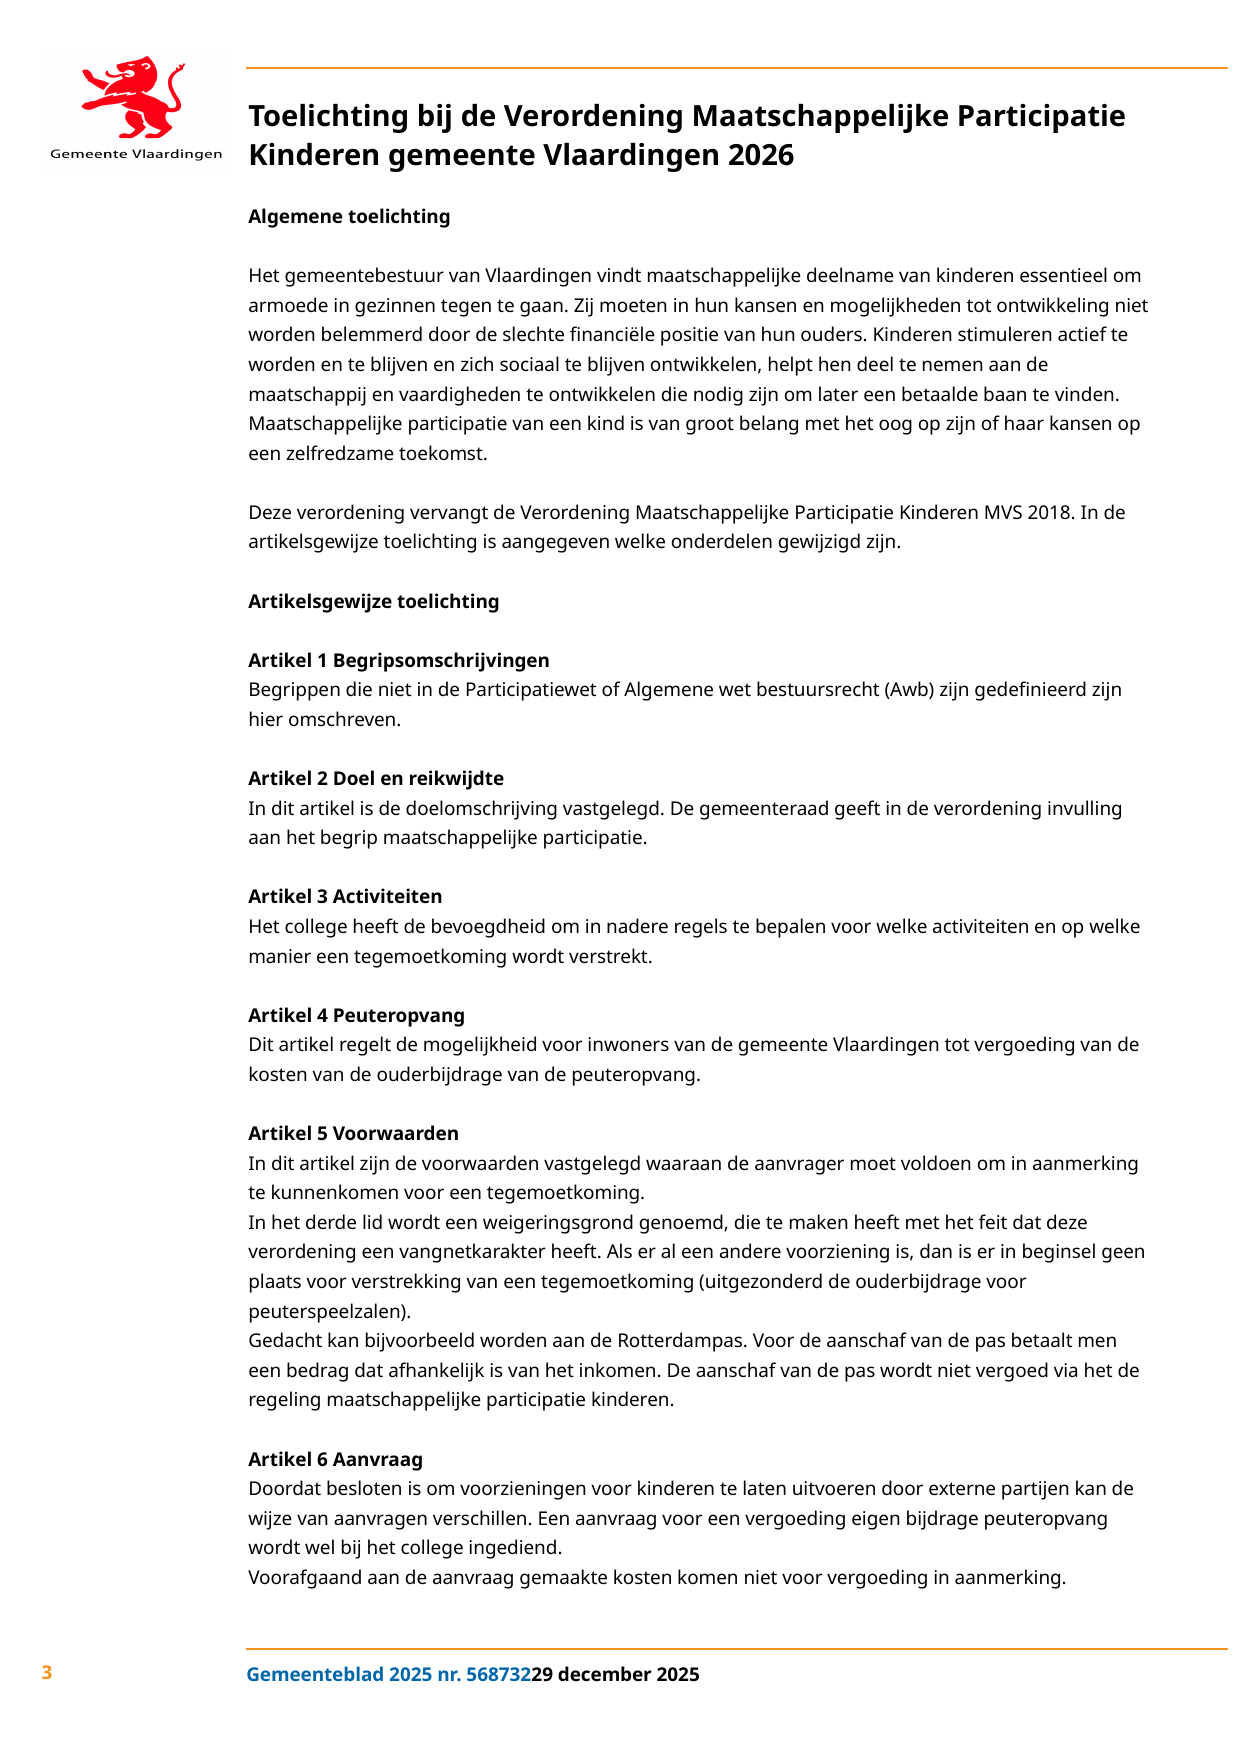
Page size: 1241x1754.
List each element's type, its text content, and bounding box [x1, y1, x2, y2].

text Artikelsgewijze toelichting [248, 588, 1152, 614]
picture [41, 47, 231, 172]
text Artikel 1 Begripsomschrijvingen [248, 647, 1152, 673]
text Het gemeentebestuur van Vlaardingen vindt maatschappelijke deelname van kinderen essentieel om armoede in gezinnen tegen te gaan. Zij moeten in hun kansen en mogelijkheden tot ontwikkeling niet worden belemmerd door de slechte financiële positie van hun ouders. Kinderen stimuleren actief te worden en te blijven en zich sociaal te blijven ontwikkelen, helpt hen deel te nemen aan de maatschappij en vaardigheden te ontwikkelen die nodig zijn om later een betaalde baan te vinden. Maatschappelijke participatie van een kind is van groot belang met het oog op zijn of haar kansen op een zelfredzame toekomst. [248, 262, 1152, 466]
text Doordat besloten is om voorzieningen voor kinderen te laten uitvoeren door externe partijen kan de wijze van aanvragen verschillen. Een aanvraag voor een vergoeding eigen bijdrage peuteropvang wordt wel bij het college ingediend. [248, 1475, 1152, 1560]
text In dit artikel is de doelomschrijving vastgelegd. De gemeenteraad geeft in de verordening invulling aan het begrip maatschappelijke participatie. [248, 795, 1152, 850]
text Gedacht kan bijvoorbeeld worden aan de Rotterdampas. Voor de aanschaf van de pas betaalt men een bedrag dat afhankelijk is van het inkomen. De aanschaf van de pas wordt niet vergoed via het de regeling maatschappelijke participatie kinderen. [248, 1327, 1152, 1412]
text Voorafgaand aan de aanvraag gemaakte kosten komen niet voor vergoeding in aanmerking. [248, 1564, 1152, 1590]
text Artikel 5 Voorwaarden [248, 1120, 1152, 1146]
text Het college heeft de bevoegdheid om in nadere regels te bepalen voor welke activiteiten en op welke manier een tegemoetkoming wordt verstrekt. [248, 913, 1152, 969]
text Algemene toelichting [248, 203, 1152, 229]
text Artikel 2 Doel en reikwijdte [248, 765, 1152, 791]
text Toelichting bij de Verordening Maatschappelijke Participatie Kinderen gemeente Vlaardingen 2026 [248, 95, 1152, 174]
text Deze verordening vervangt de Verordening Maatschappelijke Participatie Kinderen MVS 2018. In de artikelsgewijze toelichting is aangegeven welke onderdelen gewijzigd zijn. [248, 499, 1152, 554]
text Begrippen die niet in de Participatiewet of Algemene wet bestuursrecht (Awb) zijn gedefinieerd zijn hier omschreven. [248, 677, 1152, 732]
text In dit artikel zijn de voorwaarden vastgelegd waaraan de aanvrager moet voldoen om in aanmerking te kunnenkomen voor een tegemoetkoming. [248, 1150, 1152, 1205]
text Artikel 6 Aanvraag [248, 1446, 1152, 1472]
text Dit artikel regelt de mogelijkheid voor inwoners van de gemeente Vlaardingen tot vergoeding van de kosten van de ouderbijdrage van de peuteropvang. [248, 1032, 1152, 1087]
text In het derde lid wordt een weigeringsgrond genoemd, die te maken heeft met het feit dat deze verordening een vangnetkarakter heeft. Als er al een andere voorziening is, dan is er in beginsel geen plaats voor verstrekking van een tegemoetkoming (uitgezonderd de ouderbijdrage voor peuterspeelzalen). [248, 1209, 1152, 1324]
text Artikel 3 Activiteiten [248, 884, 1152, 909]
text Artikel 4 Peuteropvang [248, 1002, 1152, 1028]
